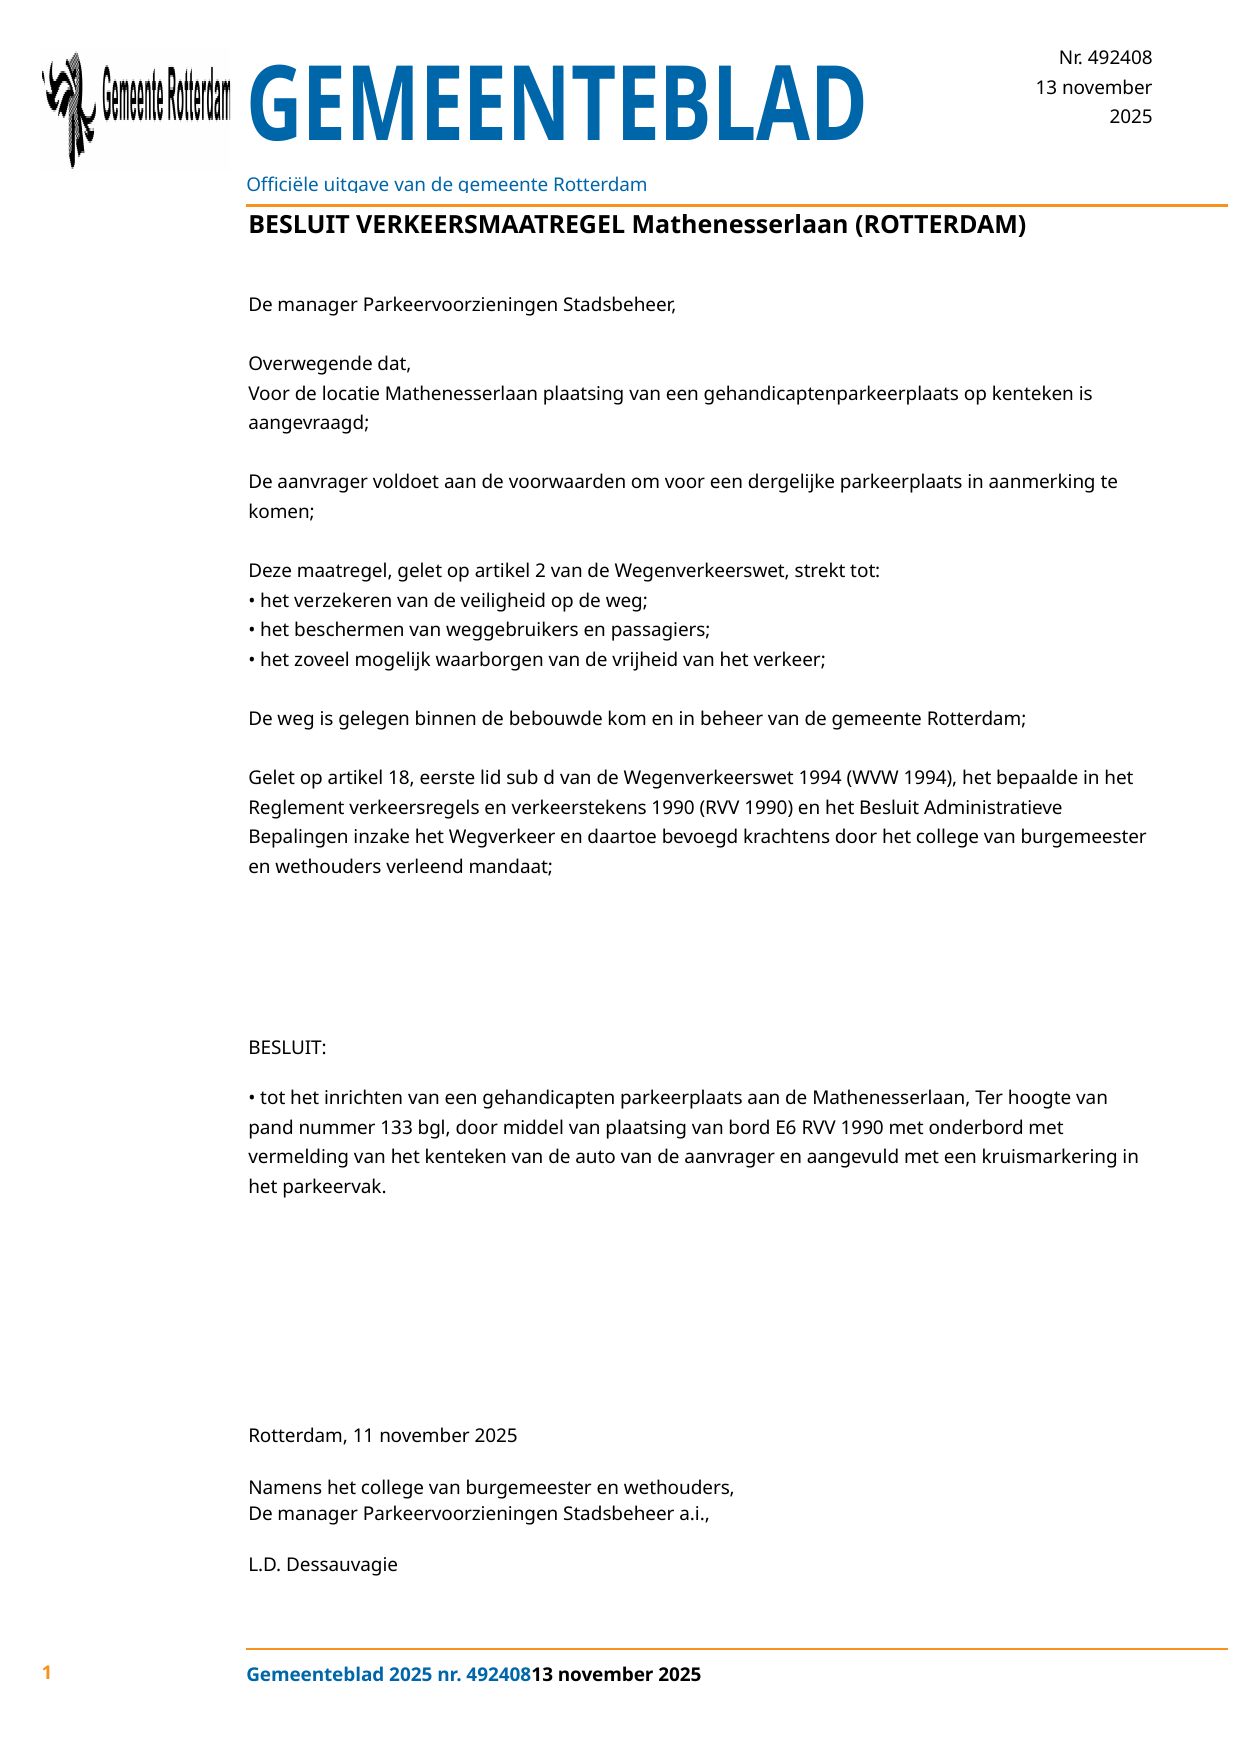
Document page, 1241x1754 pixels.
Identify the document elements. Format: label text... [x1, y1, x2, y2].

text Gelet op artikel 18, eerste lid sub d van de Wegenverkeerswet 1994 (WVW 1994), het bepaalde in het Reglement verkeersregels en verkeerstekens 1990 (RVV 1990) en het Besluit Administratieve Bepalingen inzake het Wegverkeer en daartoe bevoegd krachtens door het college van burgemeester en wethouders verleend mandaat; [248, 764, 1152, 879]
picture [41, 47, 231, 172]
text Deze maatregel, gelet op artikel 2 van de Wegenverkeerswet, strekt tot: [248, 557, 1152, 583]
text De aanvrager voldoet aan de voorwaarden om voor een dergelijke parkeerplaats in aanmerking te komen; [248, 468, 1152, 524]
text De weg is gelegen binnen de bebouwde kom en in beheer van de gemeente Rotterdam; [248, 705, 1152, 731]
text Voor de locatie Mathenesserlaan plaatsing van een gehandicaptenparkeerplaats op kenteken is aangevraagd; [248, 380, 1152, 435]
text Namens het college van burgemeester en wethouders, [248, 1474, 1152, 1500]
text Rotterdam, 11 november 2025 [248, 1423, 1152, 1448]
text L.D. Dessauvagie [248, 1551, 1152, 1577]
text • tot het inrichten van een gehandicapten parkeerplaats aan de Mathenesserlaan, Ter hoogte van pand nummer 133 bgl, door middel van plaatsing van bord E6 RVV 1990 met onderbord met vermelding van het kenteken van de auto van de aanvrager en aangevuld met een kruismarkering in het parkeervak. [248, 1084, 1152, 1199]
text BESLUIT VERKEERSMAATREGEL Mathenesserlaan (ROTTERDAM) [248, 207, 1152, 241]
text BESLUIT: [248, 1034, 1152, 1060]
text • het beschermen van weggebruikers en passagiers; [248, 616, 1152, 642]
text • het verzekeren van de veiligheid op de weg; [248, 587, 1152, 613]
text De manager Parkeervoorzieningen Stadsbeheer a.i., [248, 1500, 1152, 1526]
text Overwegende dat, [248, 350, 1152, 376]
text De manager Parkeervoorzieningen Stadsbeheer, [248, 291, 1152, 317]
text • het zoveel mogelijk waarborgen van de vrijheid van het verkeer; [248, 646, 1152, 672]
